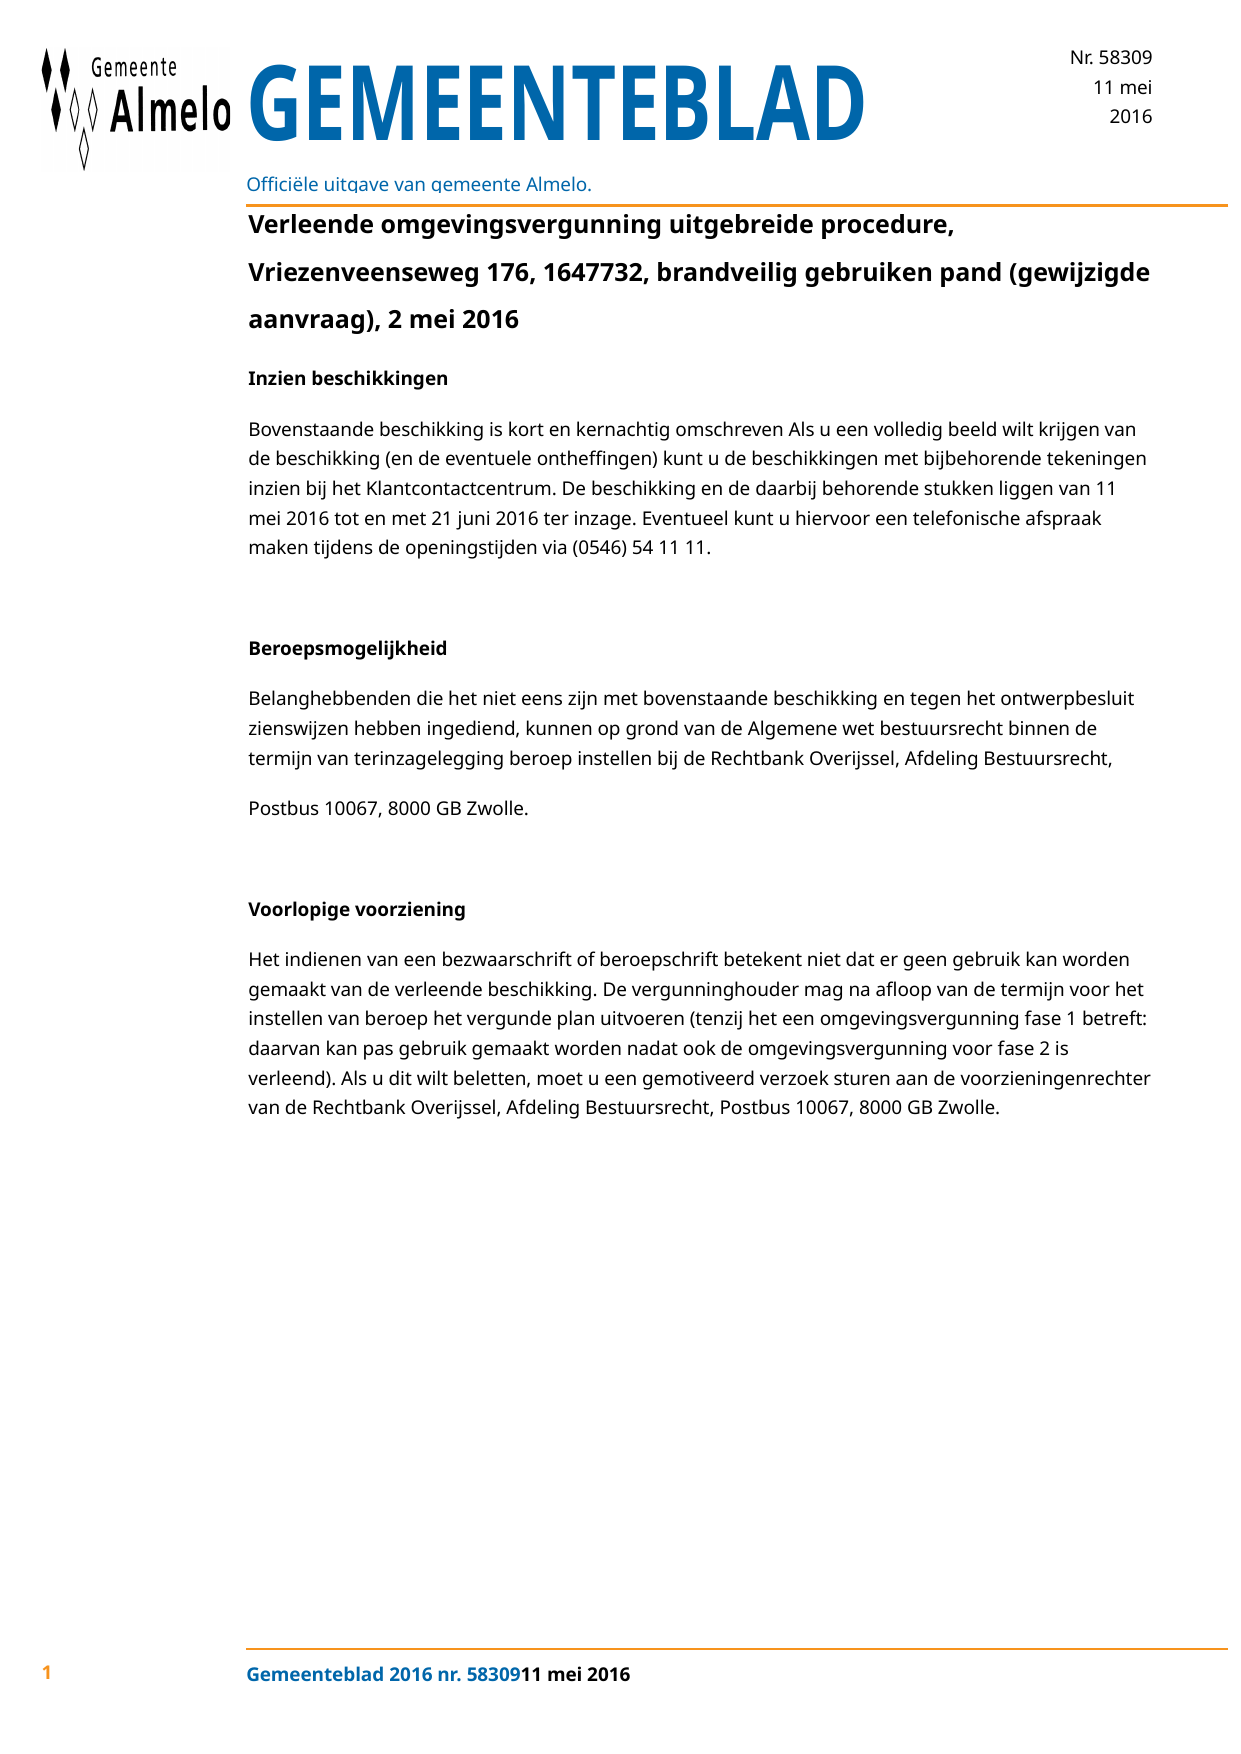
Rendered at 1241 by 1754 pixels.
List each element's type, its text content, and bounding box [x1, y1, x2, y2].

text Belanghebbenden die het niet eens zijn met bovenstaande beschikking en tegen het ontwerpbesluit zienswijzen hebben ingediend, kunnen op grond van de Algemene wet bestuursrecht binnen de termijn van terinzagelegging beroep instellen bij de Rechtbank Overijssel, Afdeling Bestuursrecht, [248, 686, 1152, 770]
text Bovenstaande beschikking is kort en kernachtig omschreven Als u een volledig beeld wilt krijgen van de beschikking (en de eventuele ontheffingen) kunt u de beschikkingen met bijbehorende tekeningen inzien bij het Klantcontactcentrum. De beschikking en de daarbij behorende stukken liggen van 11 mei 2016 tot en met 21 juni 2016 ter inzage. Eventueel kunt u hiervoor een telefonische afspraak maken tijdens de openingstijden via (0546) 54 11 11. [248, 416, 1152, 560]
text Beroepsmogelijkheid [248, 635, 1152, 661]
text Voorlopige voorziening [248, 896, 1152, 922]
text Verleende omgevingsvergunning uitgebreide procedure, Vriezenveenseweg 176, 1647732, brandveilig gebruiken pand (gewijzigde aanvraag), 2 mei 2016 [248, 207, 1152, 336]
picture [41, 47, 231, 172]
text Het indienen van een bezwaarschrift of beroepschrift betekent niet dat er geen gebruik kan worden gemaakt van de verleende beschikking. De vergunninghouder mag na afloop van de termijn voor het instellen van beroep het vergunde plan uitvoeren (tenzij het een omgevingsvergunning fase 1 betreft: daarvan kan pas gebruik gemaakt worden nadat ook de omgevingsvergunning voor fase 2 is verleend). Als u dit wilt beletten, moet u een gemotiveerd verzoek sturen aan de voorzieningenrechter van de Rechtbank Overijssel, Afdeling Bestuursrecht, Postbus 10067, 8000 GB Zwolle. [248, 946, 1152, 1120]
text Inzien beschikkingen [248, 366, 1152, 391]
text Postbus 10067, 8000 GB Zwolle. [248, 795, 1152, 821]
